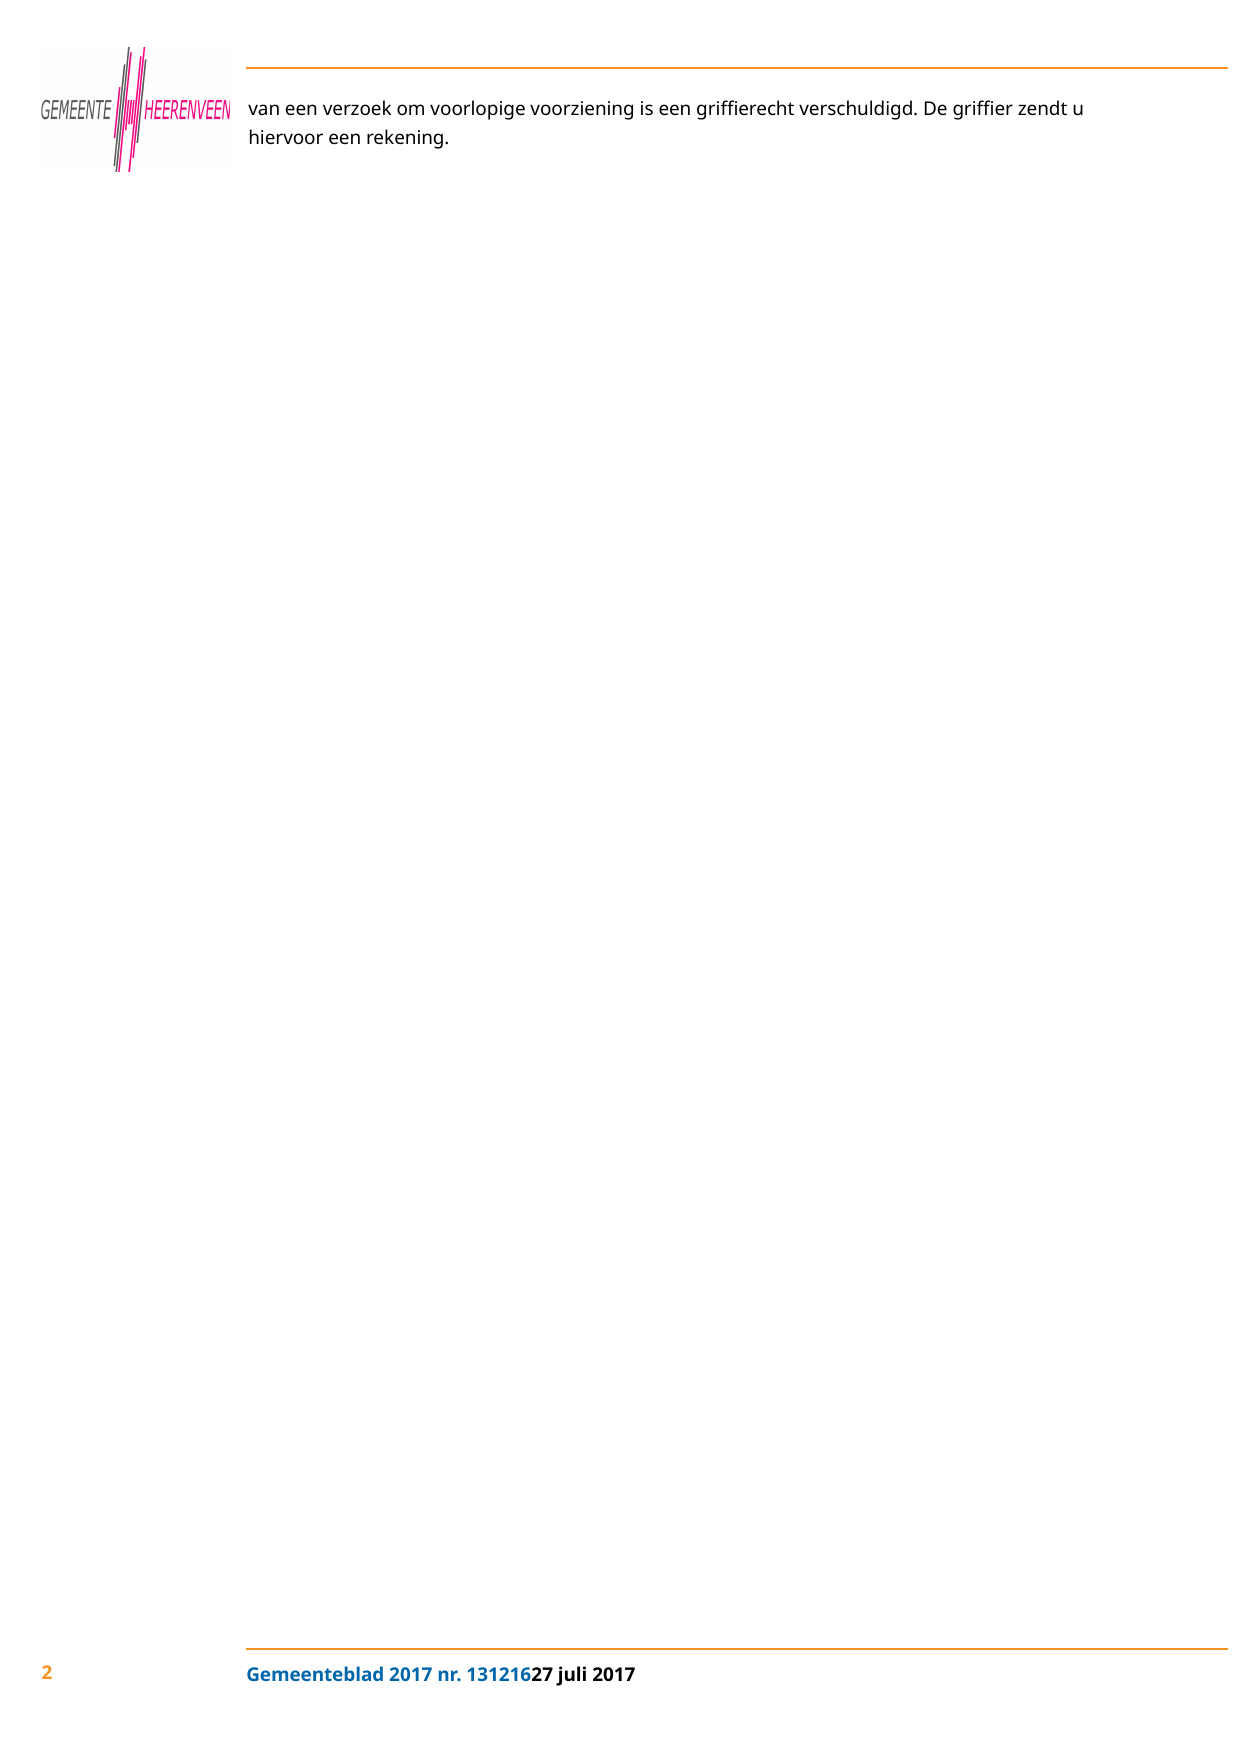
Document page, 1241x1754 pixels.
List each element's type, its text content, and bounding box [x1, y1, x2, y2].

picture [41, 47, 231, 172]
text van een verzoek om voorlopige voorziening is een griffierecht verschuldigd. De griffier zendt u hiervoor een rekening. [248, 95, 1152, 150]
